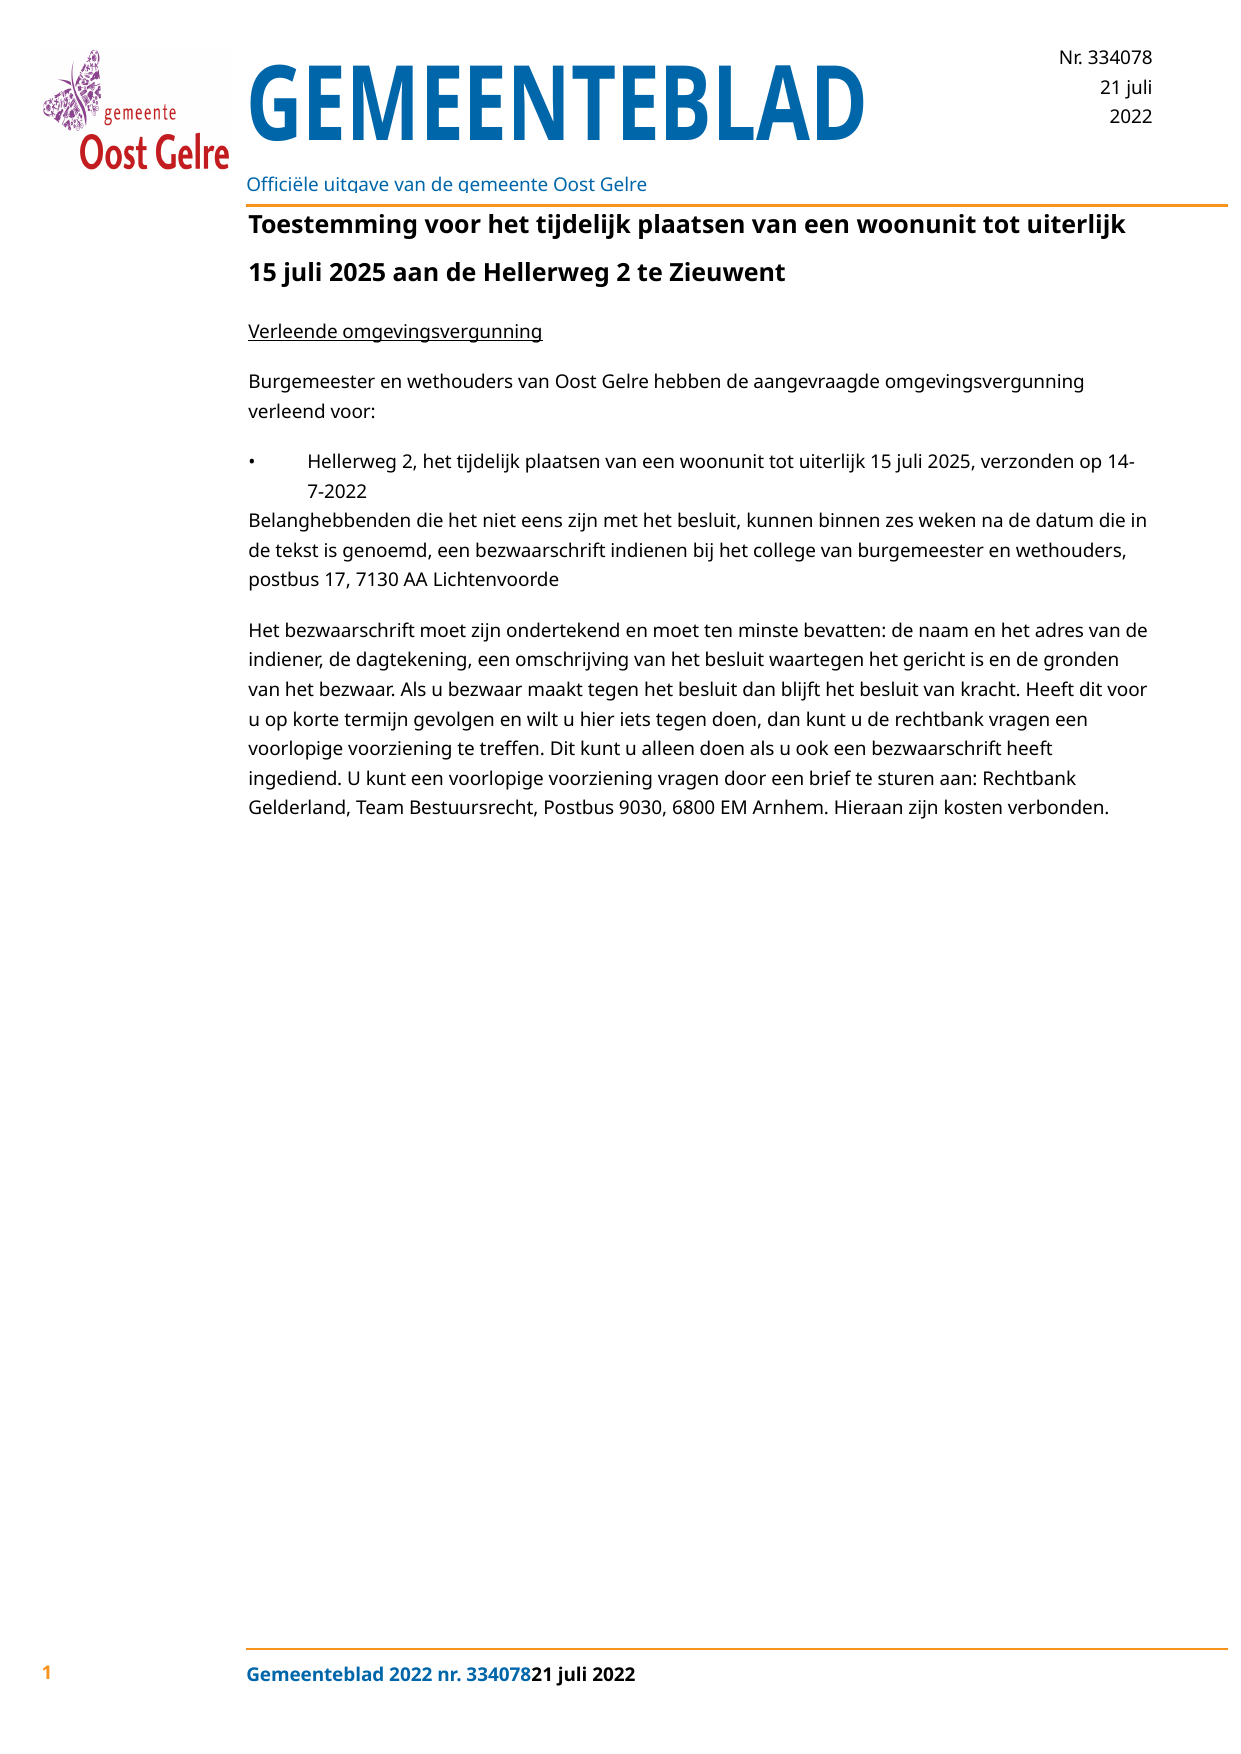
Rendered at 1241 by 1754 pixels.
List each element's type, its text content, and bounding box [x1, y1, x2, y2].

list Hellerweg 2, het tijdelijk plaatsen van een woonunit tot uiterlijk 15 juli 2025, verzonden op 14-7-2022 [248, 448, 1152, 504]
text Verleende omgevingsvergunning [248, 318, 1152, 344]
text Toestemming voor het tijdelijk plaatsen van een woonunit tot uiterlijk 15 juli 2025 aan de Hellerweg 2 te Zieuwent [248, 207, 1152, 288]
text Burgemeester en wethouders van Oost Gelre hebben de aangevraagde omgevingsvergunning verleend voor: [248, 368, 1152, 424]
text Belanghebbenden die het niet eens zijn met het besluit, kunnen binnen zes weken na de datum die in de tekst is genoemd, een bezwaarschrift indienen bij het college van burgemeester en wethouders, postbus 17, 7130 AA Lichtenvoorde [248, 507, 1152, 592]
picture [41, 47, 231, 172]
text Het bezwaarschrift moet zijn ondertekend en moet ten minste bevatten: de naam en het adres van de indiener, de dagtekening, een omschrijving van het besluit waartegen het gericht is en de gronden van het bezwaar. Als u bezwaar maakt tegen het besluit dan blijft het besluit van kracht. Heeft dit voor u op korte termijn gevolgen en wilt u hier iets tegen doen, dan kunt u de rechtbank vragen een voorlopige voorziening te treffen. Dit kunt u alleen doen als u ook een bezwaarschrift heeft ingediend. U kunt een voorlopige voorziening vragen door een brief te sturen aan: Rechtbank Gelderland, Team Bestuursrecht, Postbus 9030, 6800 EM Arnhem. Hieraan zijn kosten verbonden. [248, 617, 1152, 820]
